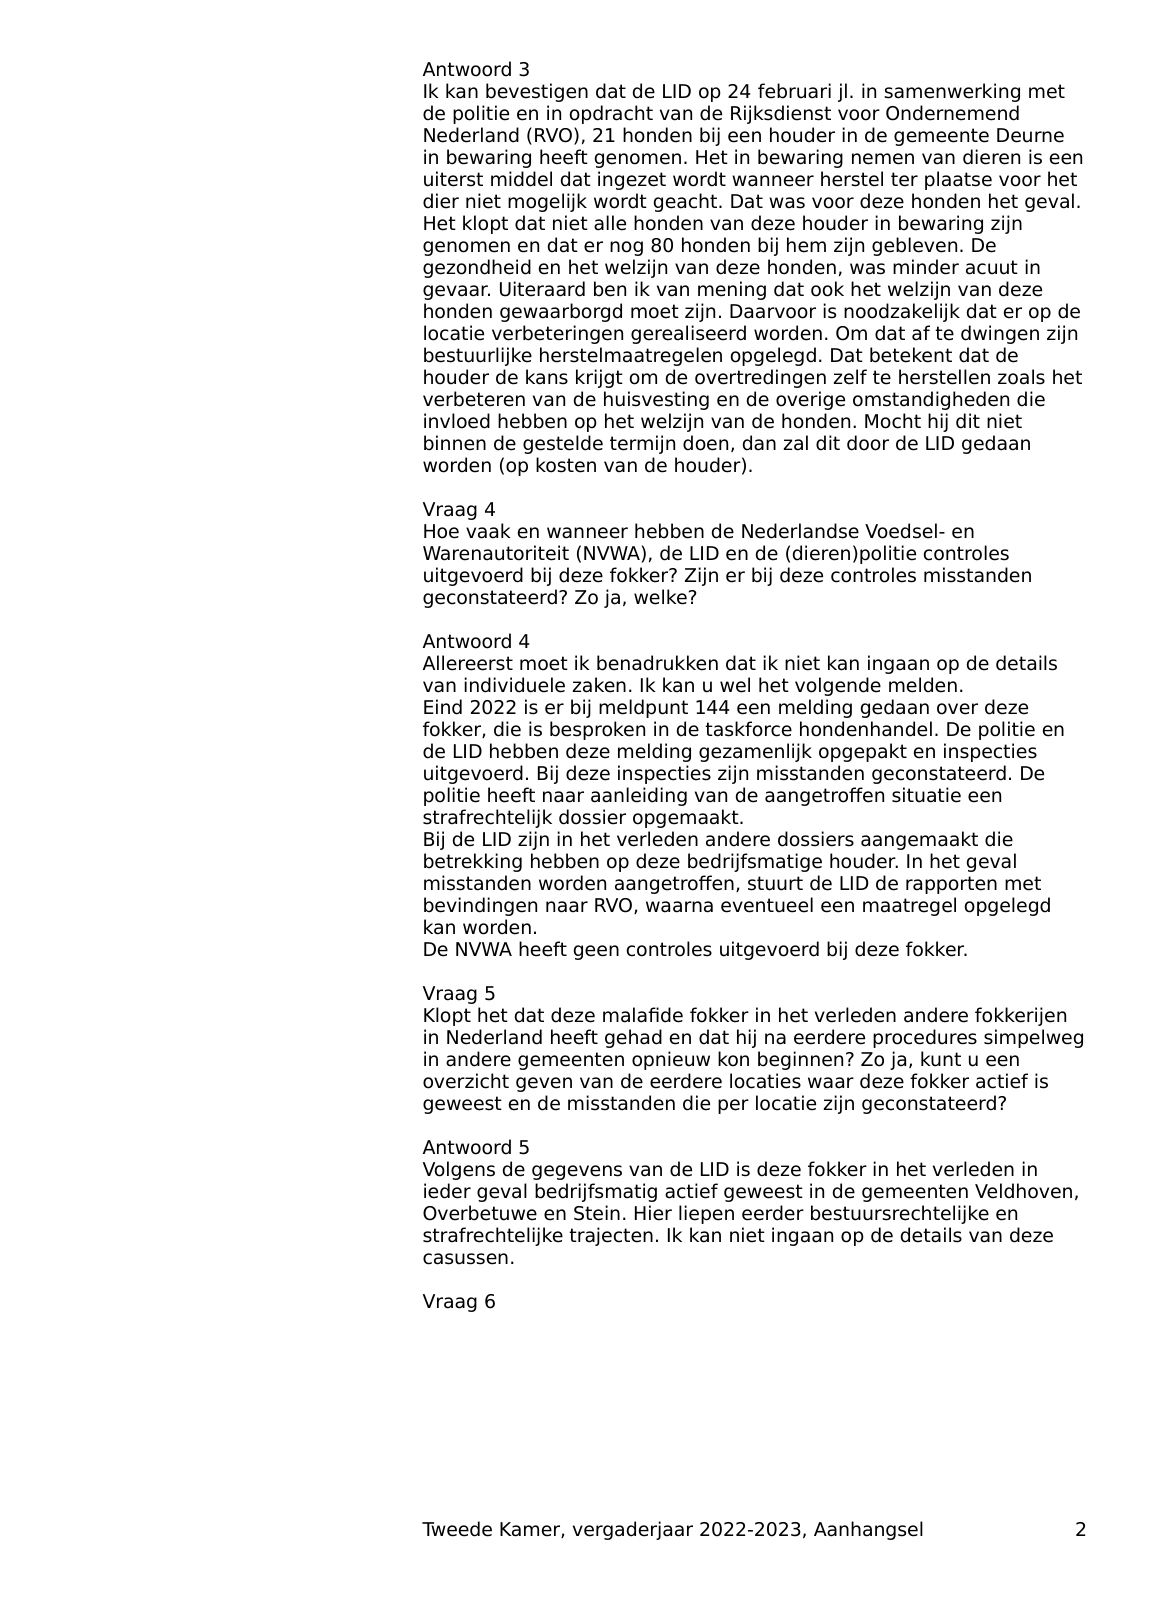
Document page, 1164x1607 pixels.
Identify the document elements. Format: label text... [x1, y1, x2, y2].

text Eind 2022 is er bij meldpunt 144 een melding gedaan over deze fokker, die is besproken in de taskforce hondenhandel. De politie en de LID hebben deze melding gezamenlijk opgepakt en inspecties uitgevoerd. Bij deze inspecties zijn misstanden geconstateerd. De politie heeft naar aanleiding van de aangetroffen situatie een strafrechtelijk dossier opgemaakt. [422, 697, 1087, 829]
text Hoe vaak en wanneer hebben de Nederlandse Voedsel- en Warenautoriteit (NVWA), de LID en de (dieren)politie controles uitgevoerd bij deze fokker? Zijn er bij deze controles misstanden geconstateerd? Zo ja, welke? [422, 521, 1087, 609]
text De NVWA heeft geen controles uitgevoerd bij deze fokker. [422, 939, 1087, 961]
text Allereerst moet ik benadrukken dat ik niet kan ingaan op de details van individuele zaken. Ik kan u wel het volgende melden. [422, 653, 1087, 697]
text Vraag 4 [422, 499, 1087, 521]
text Antwoord 3 [422, 59, 1087, 81]
text Vraag 5 [422, 983, 1087, 1005]
text Vraag 6 [422, 1291, 1087, 1313]
text Het klopt dat niet alle honden van deze houder in bewaring zijn genomen en dat er nog 80 honden bij hem zijn gebleven. De gezondheid en het welzijn van deze honden, was minder acuut in gevaar. Uiteraard ben ik van mening dat ook het welzijn van deze honden gewaarborgd moet zijn. Daarvoor is noodzakelijk dat er op de locatie verbeteringen gerealiseerd worden. Om dat af te dwingen zijn bestuurlijke herstelmaatregelen opgelegd. Dat betekent dat de houder de kans krijgt om de overtredingen zelf te herstellen zoals het verbeteren van de huisvesting en de overige omstandigheden die invloed hebben op het welzijn van de honden. Mocht hij dit niet binnen de gestelde termijn doen, dan zal dit door de LID gedaan worden (op kosten van de houder). [422, 213, 1087, 477]
text Bij de LID zijn in het verleden andere dossiers aangemaakt die betrekking hebben op deze bedrijfsmatige houder. In het geval misstanden worden aangetroffen, stuurt de LID de rapporten met bevindingen naar RVO, waarna eventueel een maatregel opgelegd kan worden. [422, 829, 1087, 939]
text Volgens de gegevens van de LID is deze fokker in het verleden in ieder geval bedrijfsmatig actief geweest in de gemeenten Veldhoven, Overbetuwe en Stein. Hier liepen eerder bestuursrechtelijke en strafrechtelijke trajecten. Ik kan niet ingaan op de details van deze casussen. [422, 1159, 1087, 1269]
text Klopt het dat deze malafide fokker in het verleden andere fokkerijen in Nederland heeft gehad en dat hij na eerdere procedures simpelweg in andere gemeenten opnieuw kon beginnen? Zo ja, kunt u een overzicht geven van de eerdere locaties waar deze fokker actief is geweest en de misstanden die per locatie zijn geconstateerd? [422, 1005, 1087, 1115]
text Antwoord 5 [422, 1137, 1087, 1159]
text Ik kan bevestigen dat de LID op 24 februari jl. in samenwerking met de politie en in opdracht van de Rijksdienst voor Ondernemend Nederland (RVO), 21 honden bij een houder in de gemeente Deurne in bewaring heeft genomen. Het in bewaring nemen van dieren is een uiterst middel dat ingezet wordt wanneer herstel ter plaatse voor het dier niet mogelijk wordt geacht. Dat was voor deze honden het geval. [422, 81, 1087, 213]
text Antwoord 4 [422, 631, 1087, 653]
